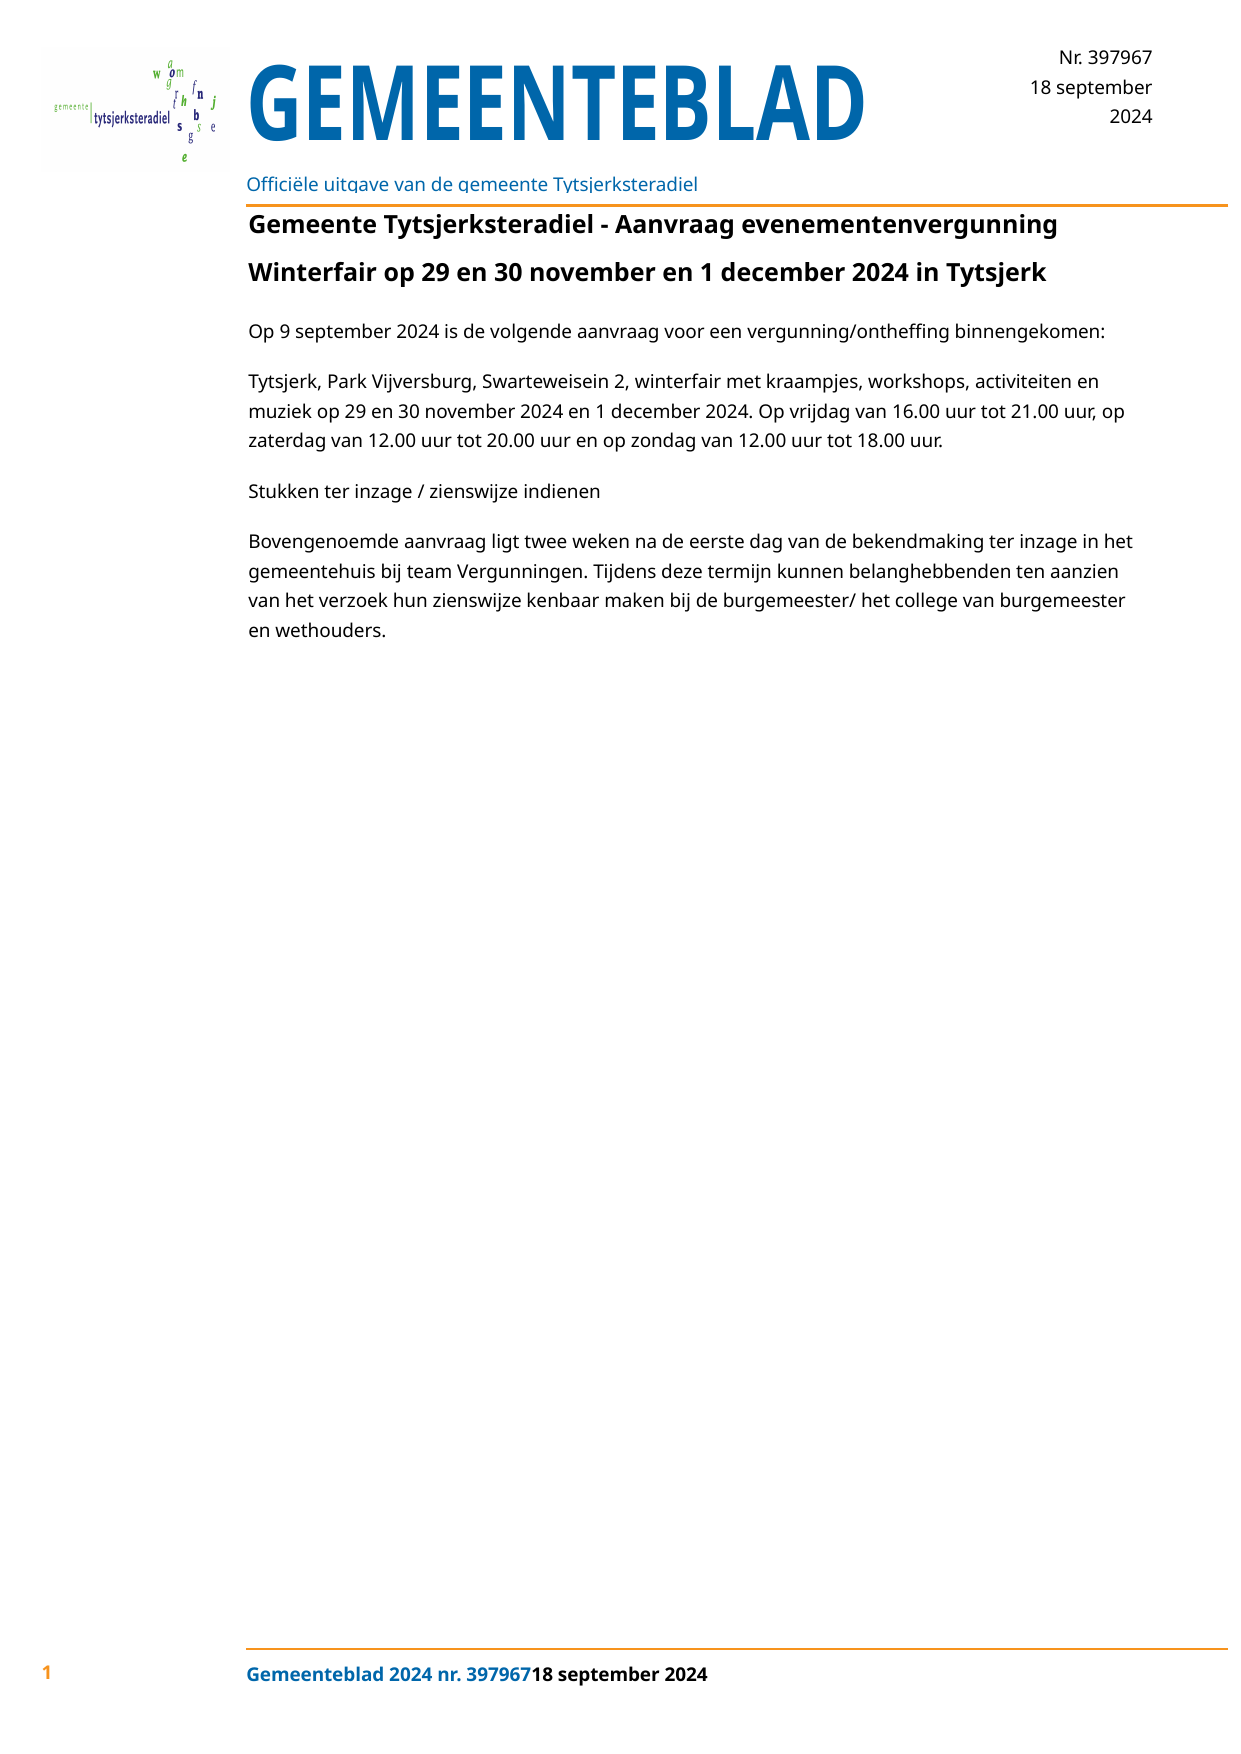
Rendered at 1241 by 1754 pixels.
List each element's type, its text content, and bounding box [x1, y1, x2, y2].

picture [41, 47, 231, 172]
text Gemeente Tytsjerksteradiel - Aanvraag evenementenvergunning Winterfair op 29 en 30 november en 1 december 2024 in Tytsjerk [248, 207, 1152, 288]
text Stukken ter inzage / zienswijze indienen [248, 478, 1152, 504]
text Bovengenoemde aanvraag ligt twee weken na de eerste dag van de bekendmaking ter inzage in het gemeentehuis bij team Vergunningen. Tijdens deze termijn kunnen belanghebbenden ten aanzien van het verzoek hun zienswijze kenbaar maken bij de burgemeester/ het college van burgemeester en wethouders. [248, 528, 1152, 643]
text Op 9 september 2024 is de volgende aanvraag voor een vergunning/ontheffing binnengekomen: [248, 318, 1152, 344]
text Tytsjerk, Park Vijversburg, Swarteweisein 2, winterfair met kraampjes, workshops, activiteiten en muziek op 29 en 30 november 2024 en 1 december 2024. Op vrijdag van 16.00 uur tot 21.00 uur, op zaterdag van 12.00 uur tot 20.00 uur en op zondag van 12.00 uur tot 18.00 uur. [248, 368, 1152, 453]
